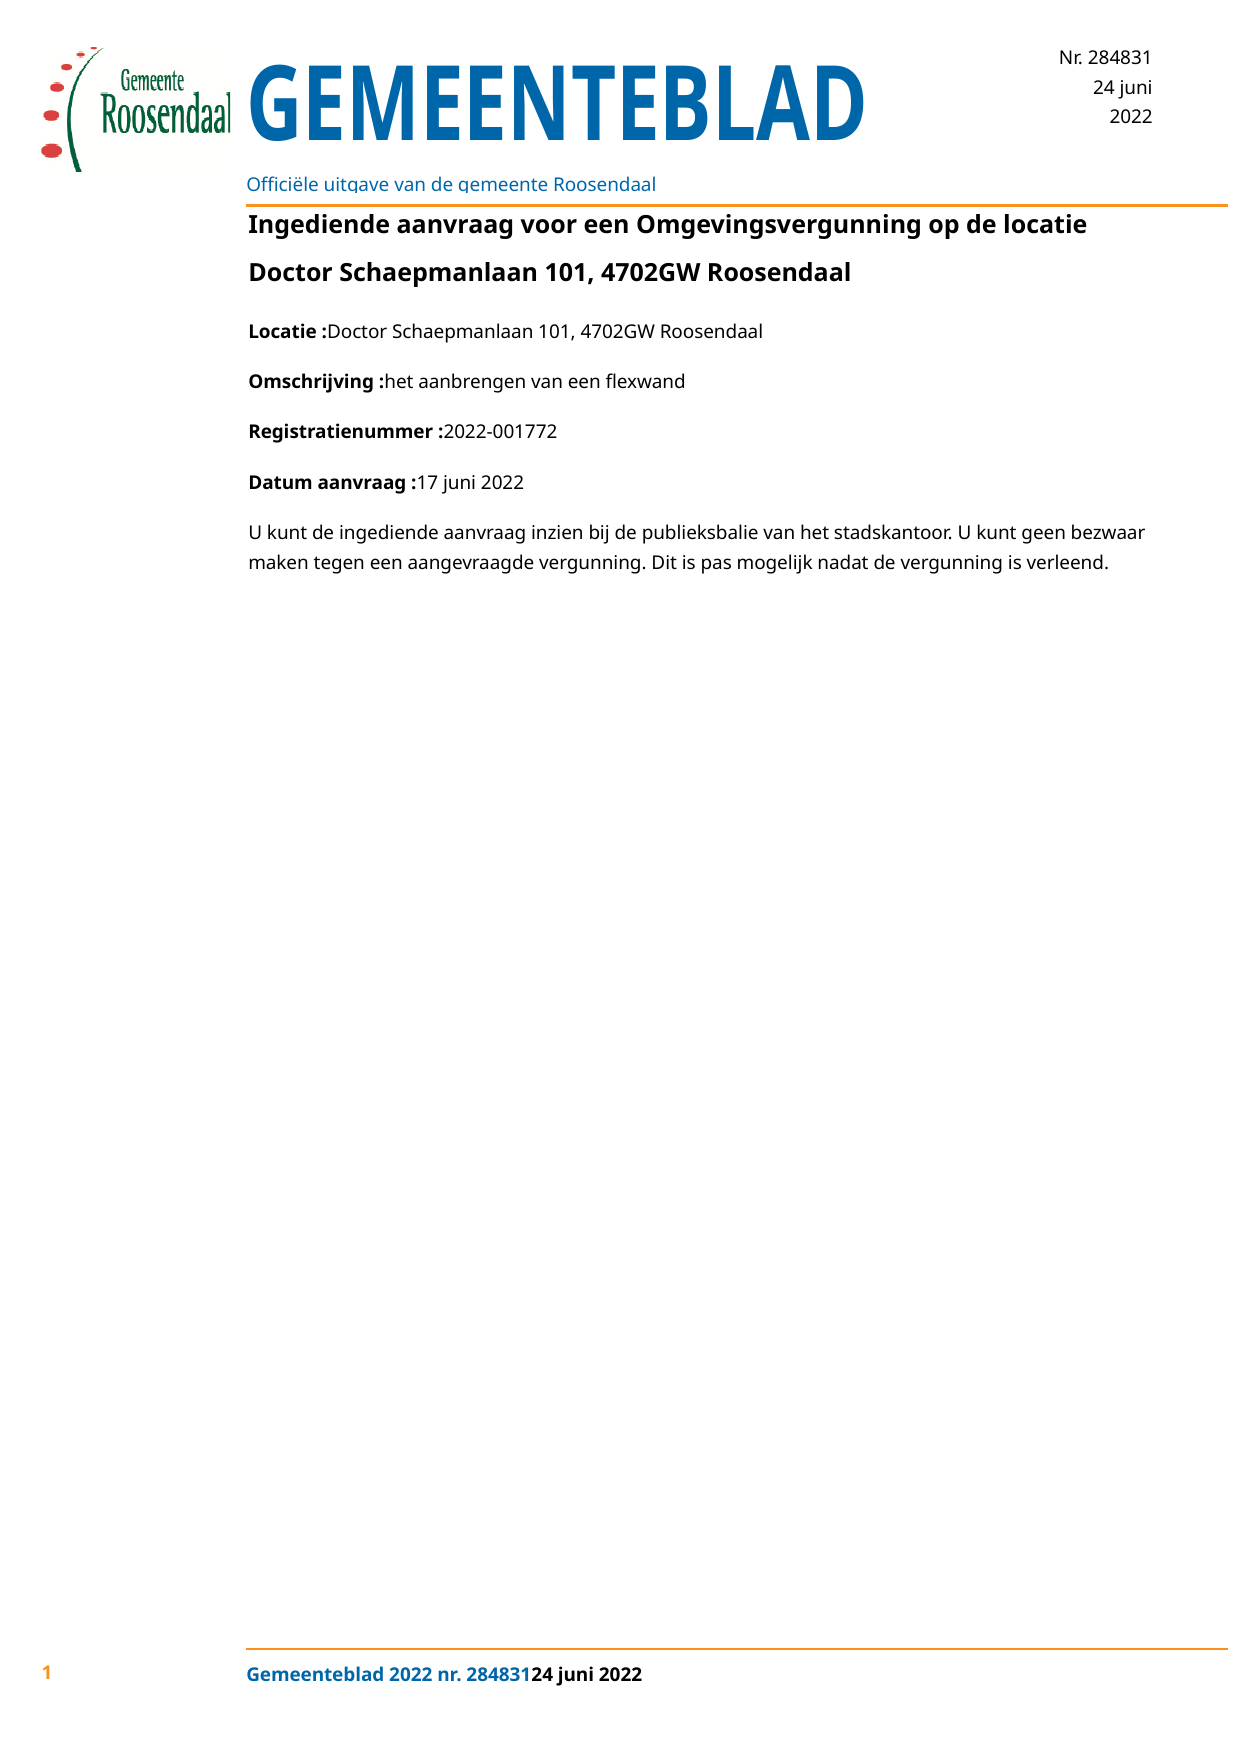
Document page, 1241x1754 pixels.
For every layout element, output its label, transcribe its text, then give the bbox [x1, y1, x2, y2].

text Ingediende aanvraag voor een Omgevingsvergunning op de locatie Doctor Schaepmanlaan 101, 4702GW Roosendaal [248, 207, 1152, 288]
text Omschrijving :het aanbrengen van een flexwand [248, 368, 1152, 394]
picture [41, 47, 231, 172]
text Datum aanvraag :17 juni 2022 [248, 469, 1152, 495]
text U kunt de ingediende aanvraag inzien bij de publieksbalie van het stadskantoor. U kunt geen bezwaar maken tegen een aangevraagde vergunning. Dit is pas mogelijk nadat de vergunning is verleend. [248, 519, 1152, 575]
text Locatie :Doctor Schaepmanlaan 101, 4702GW Roosendaal [248, 318, 1152, 344]
text Registratienummer :2022-001772 [248, 419, 1152, 444]
